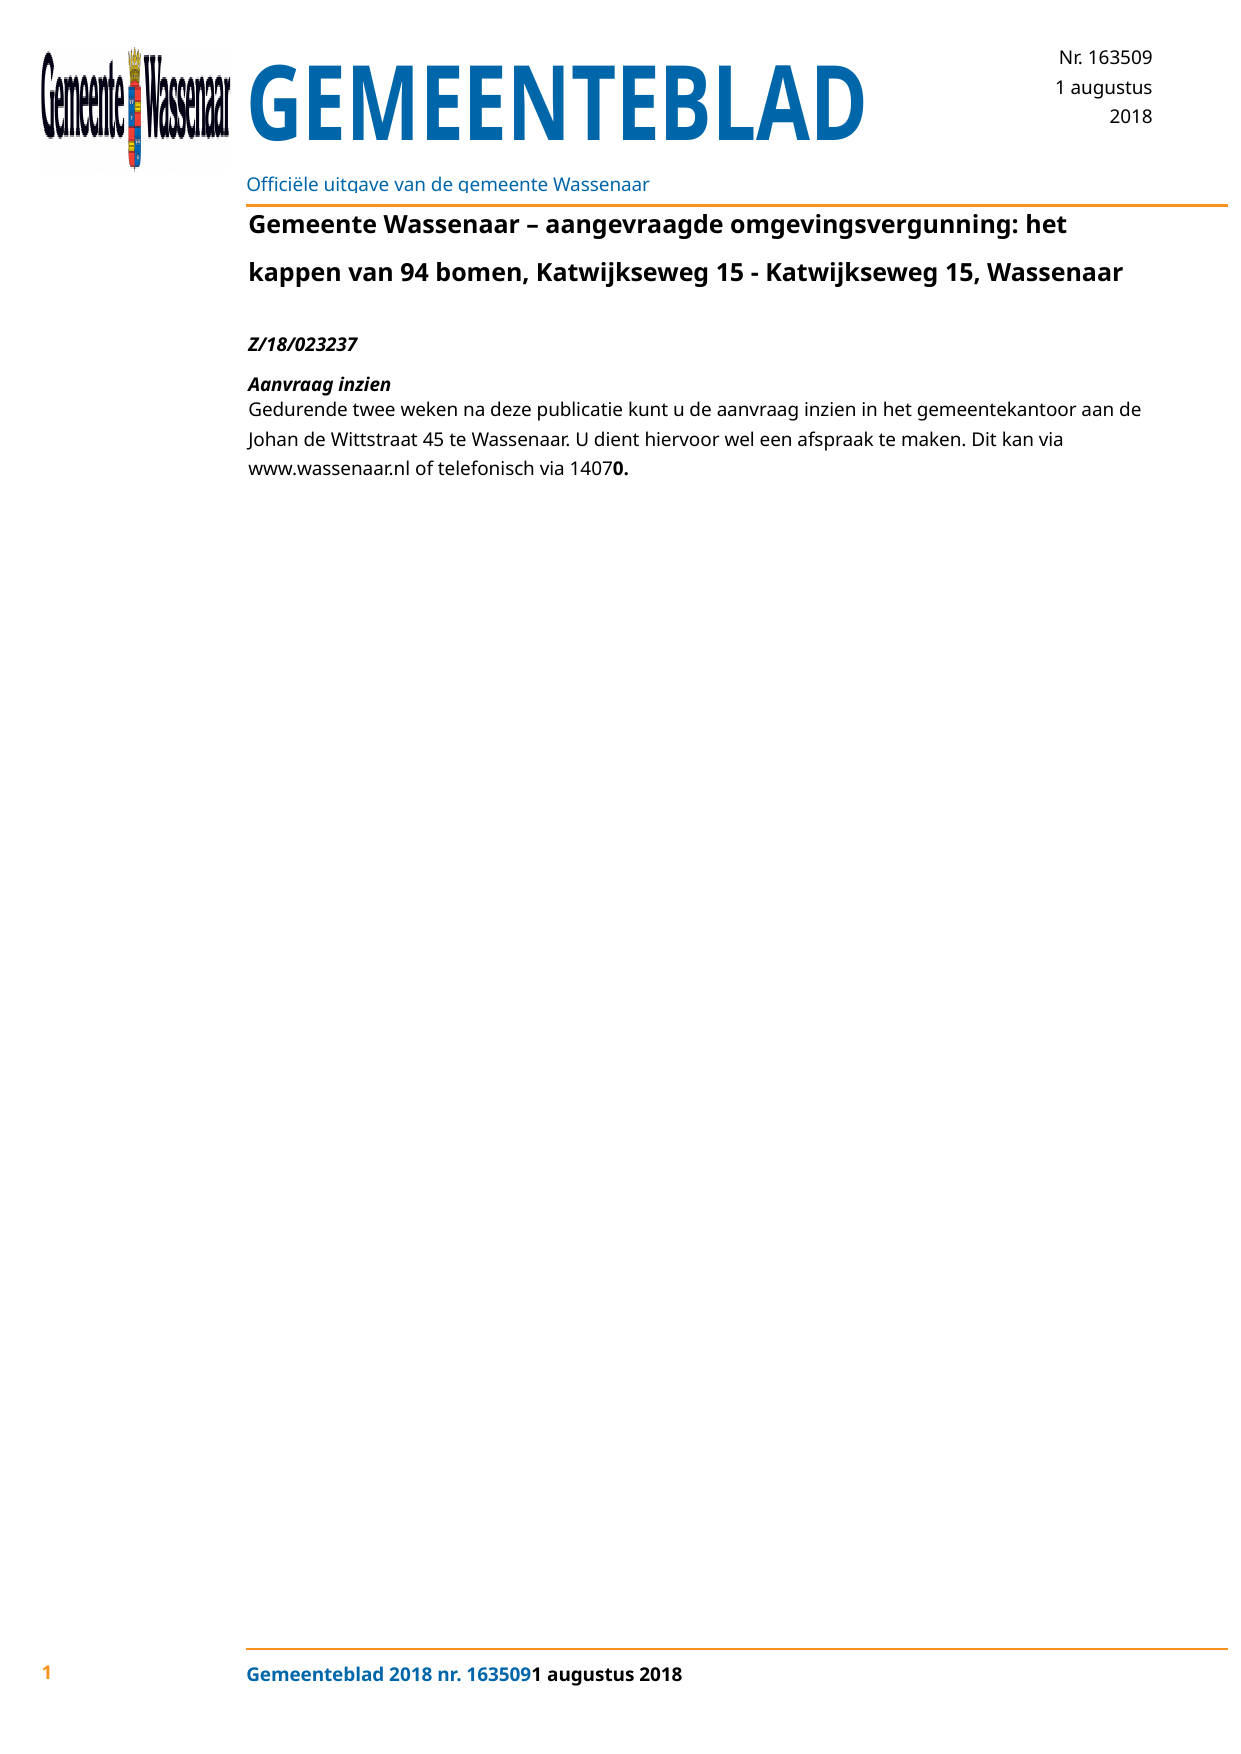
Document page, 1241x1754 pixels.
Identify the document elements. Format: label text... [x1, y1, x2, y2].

text Gemeente Wassenaar – aangevraagde omgevingsvergunning: het kappen van 94 bomen, Katwijkseweg 15 - Katwijkseweg 15, Wassenaar [248, 207, 1152, 288]
picture [41, 47, 231, 172]
text Aanvraag inzien [248, 371, 1152, 396]
text Z/18/023237 [248, 331, 1152, 357]
text Gedurende twee weken na deze publicatie kunt u de aanvraag inzien in het gemeentekantoor aan de Johan de Wittstraat 45 te Wassenaar. U dient hiervoor wel een afspraak te maken. Dit kan via www.wassenaar.nl of telefonisch via 14070. [248, 396, 1152, 481]
